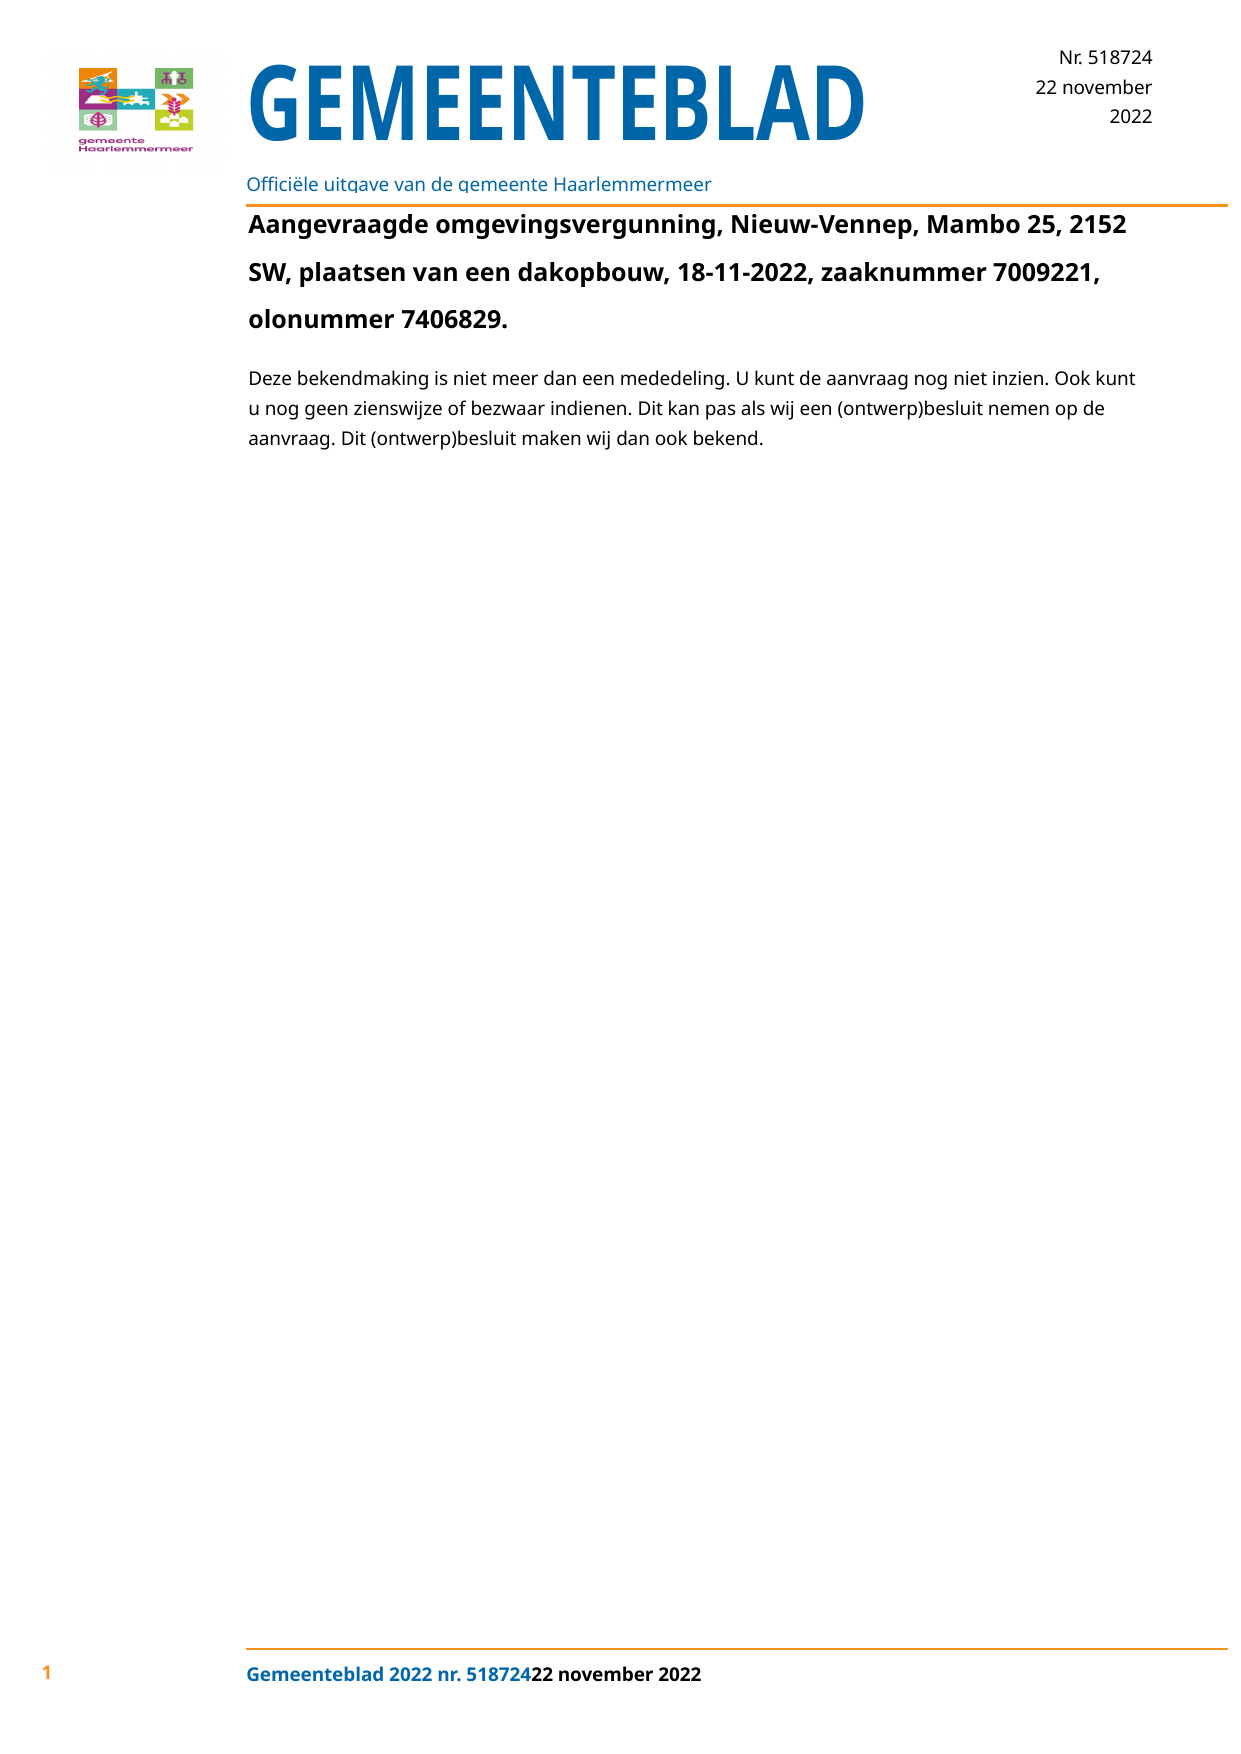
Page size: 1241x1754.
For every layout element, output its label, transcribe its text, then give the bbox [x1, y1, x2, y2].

picture [41, 47, 231, 172]
text Aangevraagde omgevingsvergunning, Nieuw-Vennep, Mambo 25, 2152 SW, plaatsen van een dakopbouw, 18-11-2022, zaaknummer 7009221, olonummer 7406829. [248, 207, 1152, 336]
text Deze bekendmaking is niet meer dan een mededeling. U kunt de aanvraag nog niet inzien. Ook kunt u nog geen zienswijze of bezwaar indienen. Dit kan pas als wij een (ontwerp)besluit nemen op de aanvraag. Dit (ontwerp)besluit maken wij dan ook bekend. [248, 366, 1152, 450]
